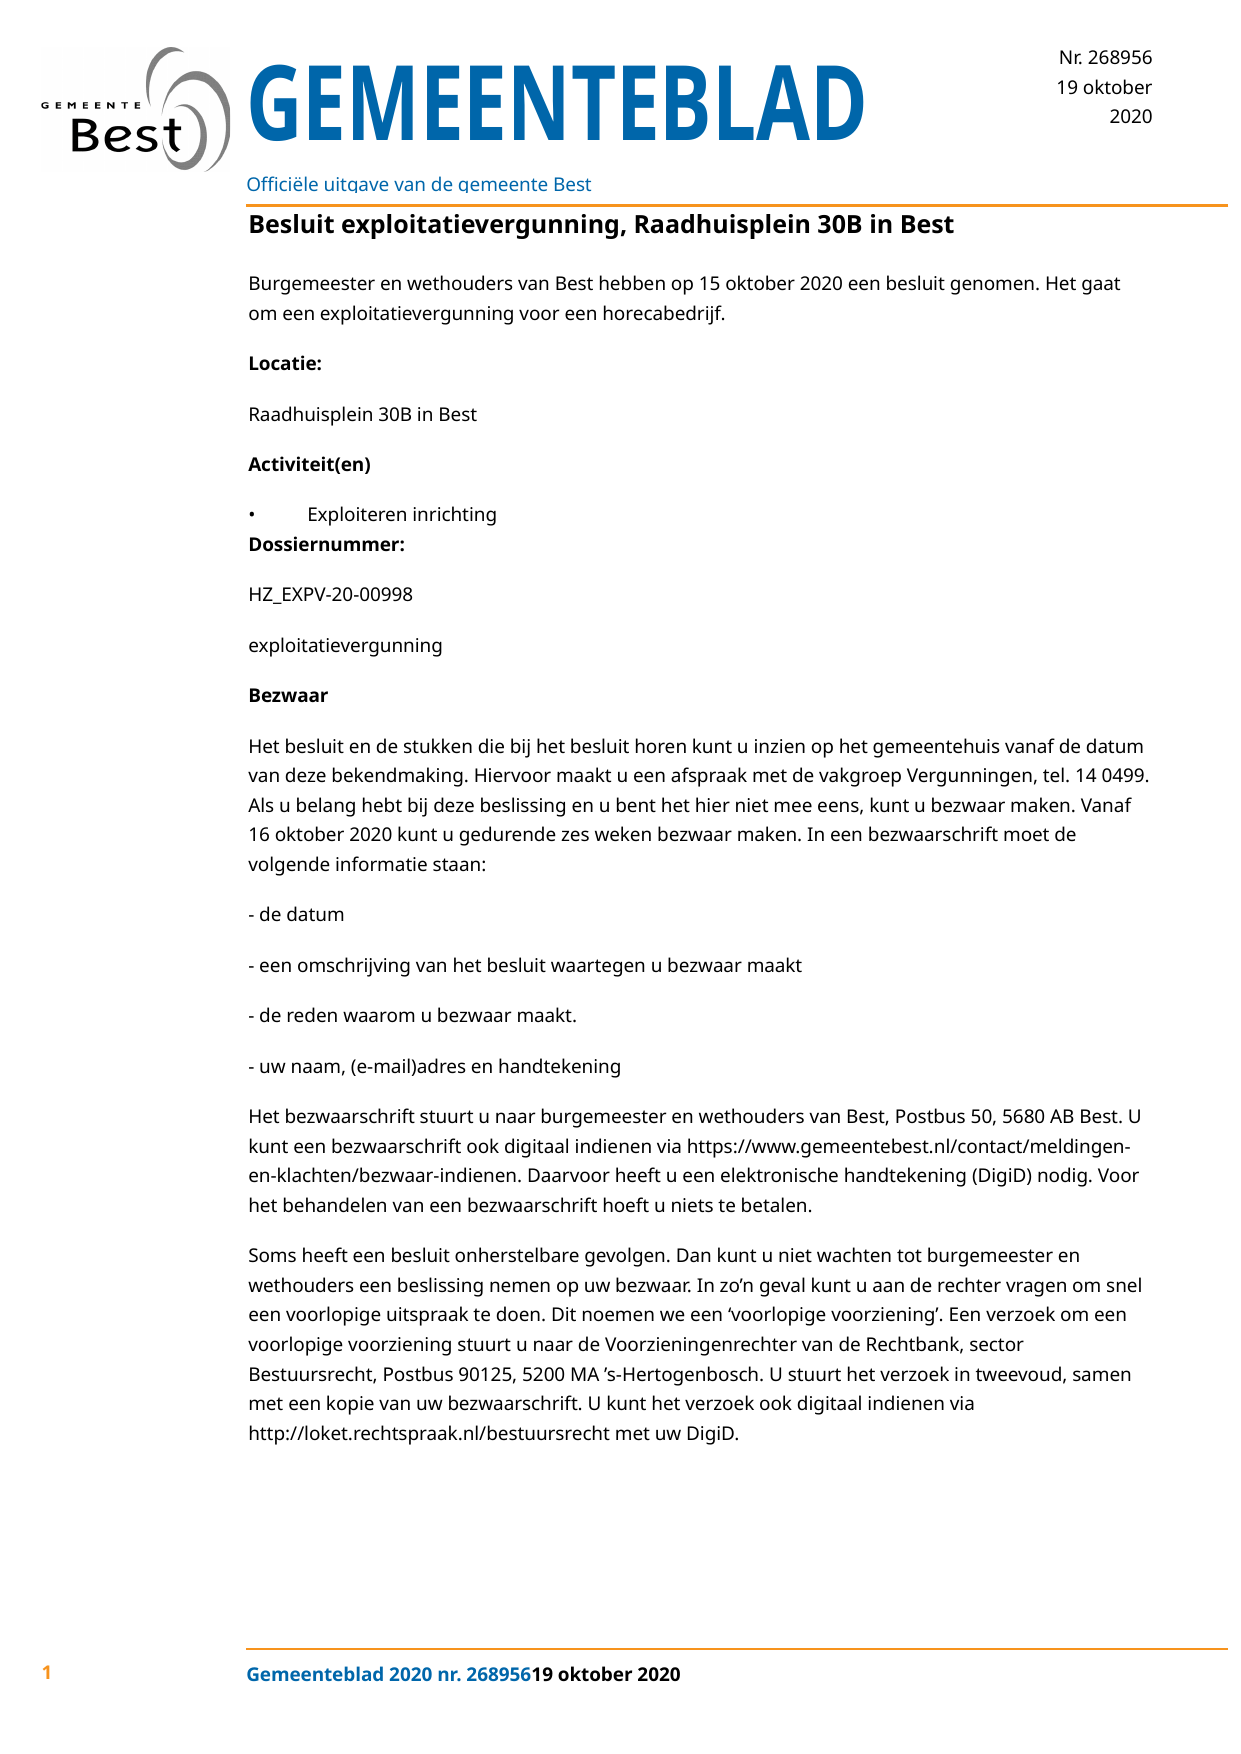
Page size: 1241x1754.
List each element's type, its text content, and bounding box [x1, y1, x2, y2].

text - uw naam, (e-mail)adres en handtekening [248, 1053, 1152, 1078]
text Besluit exploitatievergunning, Raadhuisplein 30B in Best [248, 207, 1152, 241]
text Raadhuisplein 30B in Best [248, 401, 1152, 426]
text HZ_EXPV-20-00998 [248, 582, 1152, 607]
text Soms heeft een besluit onherstelbare gevolgen. Dan kunt u niet wachten tot burgemeester en wethouders een beslissing nemen op uw bezwaar. In zo’n geval kunt u aan de rechter vragen om snel een voorlopige uitspraak te doen. Dit noemen we een ‘voorlopige voorziening’. Een verzoek om een voorlopige voorziening stuurt u naar de Voorzieningenrechter van de Rechtbank, sector Bestuursrecht, Postbus 90125, 5200 MA ’s-Hertogenbosch. U stuurt het verzoek in tweevoud, samen met een kopie van uw bezwaarschrift. U kunt het verzoek ook digitaal indienen via http://loket.rechtspraak.nl/bestuursrecht met uw DigiD. [248, 1242, 1152, 1446]
text Het bezwaarschrift stuurt u naar burgemeester en wethouders van Best, Postbus 50, 5680 AB Best. U kunt een bezwaarschrift ook digitaal indienen via https://www.gemeentebest.nl/contact/meldingen-en-klachten/bezwaar-indienen. Daarvoor heeft u een elektronische handtekening (DigiD) nodig. Voor het behandelen van een bezwaarschrift hoeft u niets te betalen. [248, 1103, 1152, 1218]
text exploitatievergunning [248, 632, 1152, 658]
text Bezwaar [248, 682, 1152, 708]
list Exploiteren inrichting [248, 502, 1152, 527]
text - de datum [248, 902, 1152, 927]
text - de reden waarom u bezwaar maakt. [248, 1002, 1152, 1028]
text - een omschrijving van het besluit waartegen u bezwaar maakt [248, 952, 1152, 978]
text Dossiernummer: [248, 531, 1152, 557]
text Het besluit en de stukken die bij het besluit horen kunt u inzien op het gemeentehuis vanaf de datum van deze bekendmaking. Hiervoor maakt u een afspraak met de vakgroep Vergunningen, tel. 14 0499. Als u belang hebt bij deze beslissing en u bent het hier niet mee eens, kunt u bezwaar maken. Vanaf 16 oktober 2020 kunt u gedurende zes weken bezwaar maken. In een bezwaarschrift moet de volgende informatie staan: [248, 733, 1152, 877]
text Activiteit(en) [248, 451, 1152, 477]
text Burgemeester en wethouders van Best hebben op 15 oktober 2020 een besluit genomen. Het gaat om een exploitatievergunning voor een horecabedrijf. [248, 270, 1152, 326]
text Locatie: [248, 350, 1152, 376]
picture [41, 47, 231, 172]
